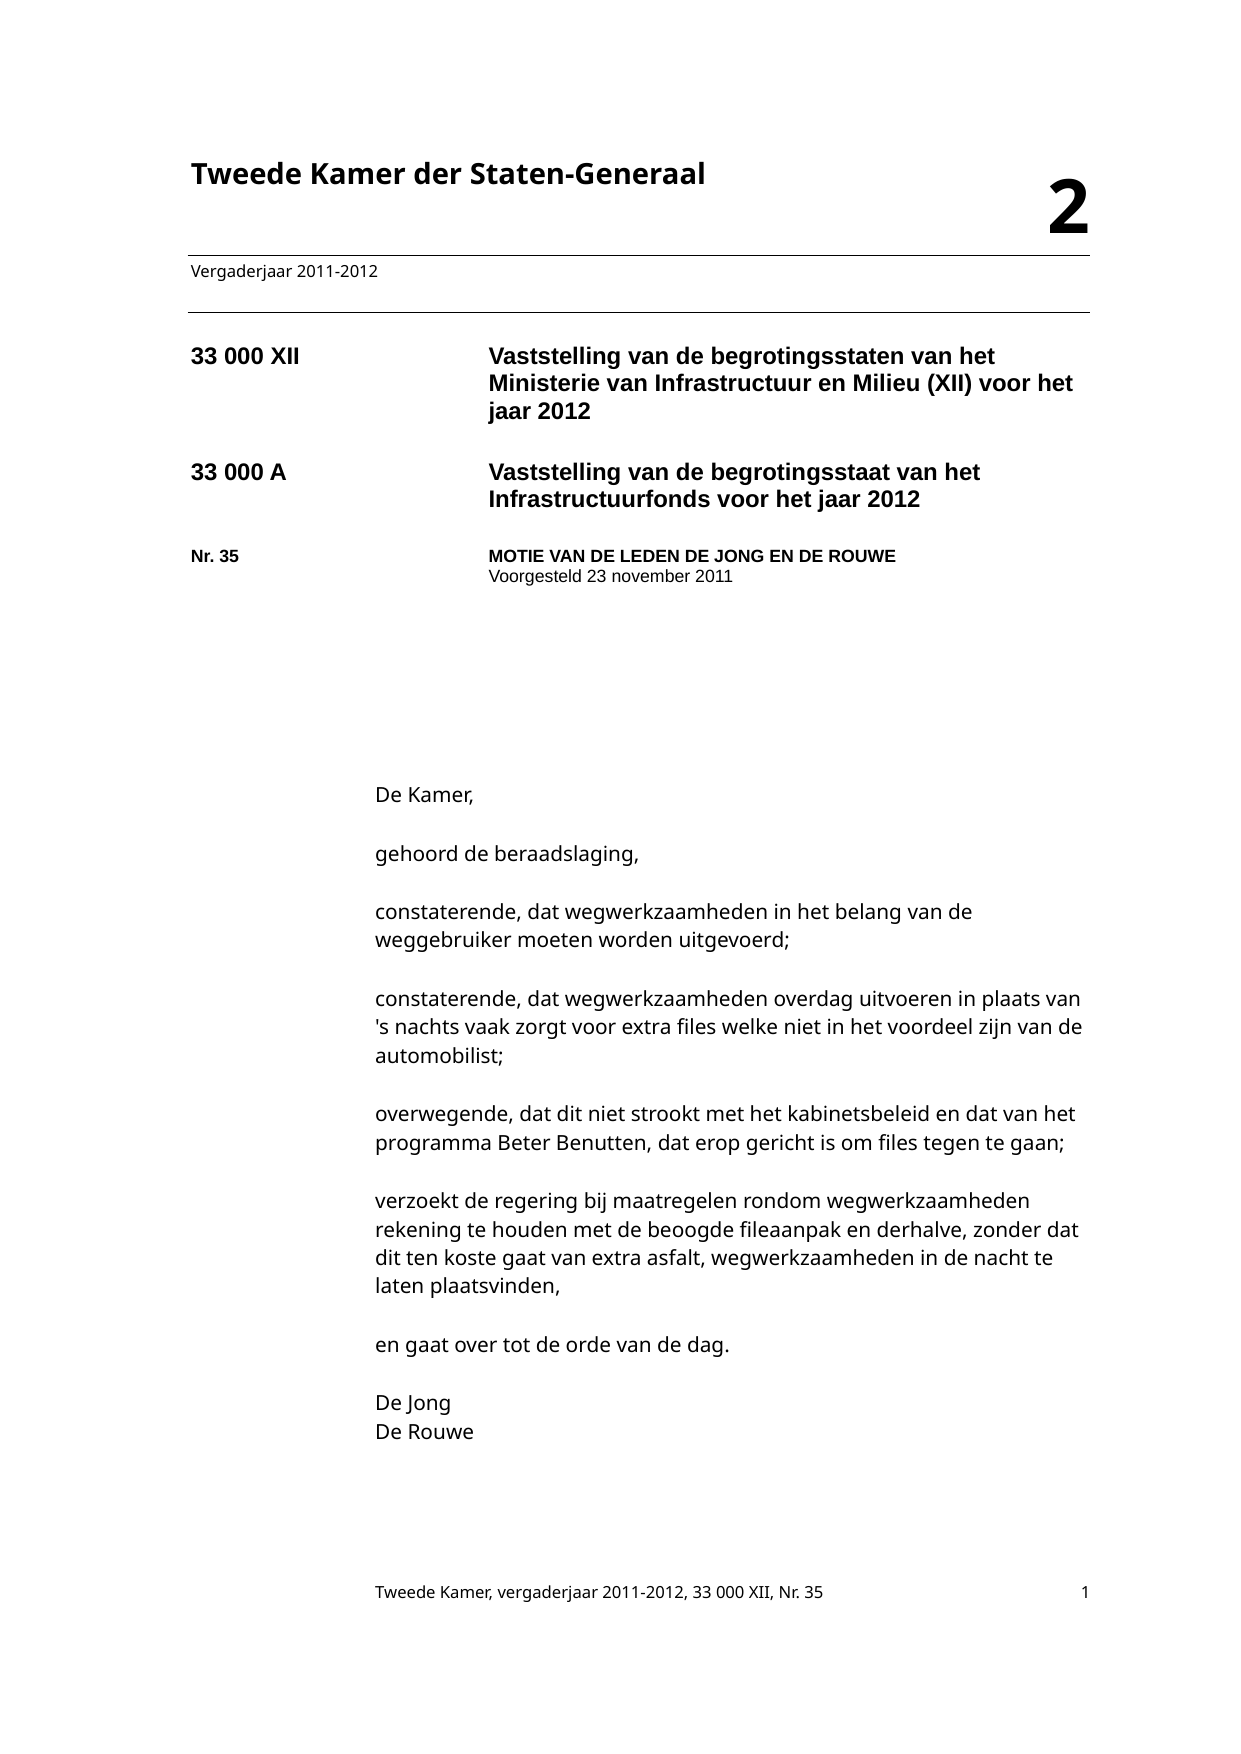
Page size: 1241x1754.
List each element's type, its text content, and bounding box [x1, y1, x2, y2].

table_cell Vergaderjaar 2011-2012 [188, 256, 485, 312]
table_cell Vaststelling van de begrotingsstaten van het Ministerie van Infrastructuur en Milieu (XII) voor het jaar 2012 [485, 339, 1090, 454]
text De Kamer, [375, 780, 1090, 809]
text programma Beter Benutten, dat erop gericht is om files tegen te gaan; [375, 1128, 1090, 1156]
table_cell [188, 313, 485, 339]
text De Rouwe [375, 1417, 1090, 1445]
text verzoekt de regering bij maatregelen rondom wegwerkzaamheden rekening te houden met de beoogde fileaanpak en derhalve, zonder dat dit ten koste gaat van extra asfalt, wegwerkzaamheden in de nacht te laten plaatsvinden, [375, 1186, 1090, 1300]
table_cell [485, 313, 1090, 339]
table_cell [485, 256, 1090, 312]
table_cell Vaststelling van de begrotingsstaat van het Infrastructuurfonds voor het jaar 2012 [485, 455, 1090, 543]
text De Jong [375, 1388, 1090, 1417]
table_cell 33 000 A [188, 455, 485, 543]
text gehoord de beraadslaging, [375, 839, 1090, 867]
text constaterende, dat wegwerkzaamheden in het belang van de weggebruiker moeten worden uitgevoerd; [375, 897, 1090, 954]
table_cell Nr. 35 [188, 543, 485, 662]
text overwegende, dat dit niet strookt met het kabinetsbeleid en dat van het [375, 1099, 1090, 1128]
table_header Tweede Kamer der Staten-Generaal [188, 150, 909, 255]
text constaterende, dat wegwerkzaamheden overdag uitvoeren in plaats van 's nachts vaak zorgt voor extra files welke niet in het voordeel zijn van de automobilist; [375, 984, 1090, 1069]
table_header 2 [910, 150, 1090, 255]
table_cell MOTIE VAN DE LEDEN DE JONG EN DE ROUWE Voorgesteld 23 november 2011 [485, 543, 1090, 662]
table_cell 33 000 XII [188, 339, 485, 454]
text en gaat over tot de orde van de dag. [375, 1330, 1090, 1358]
